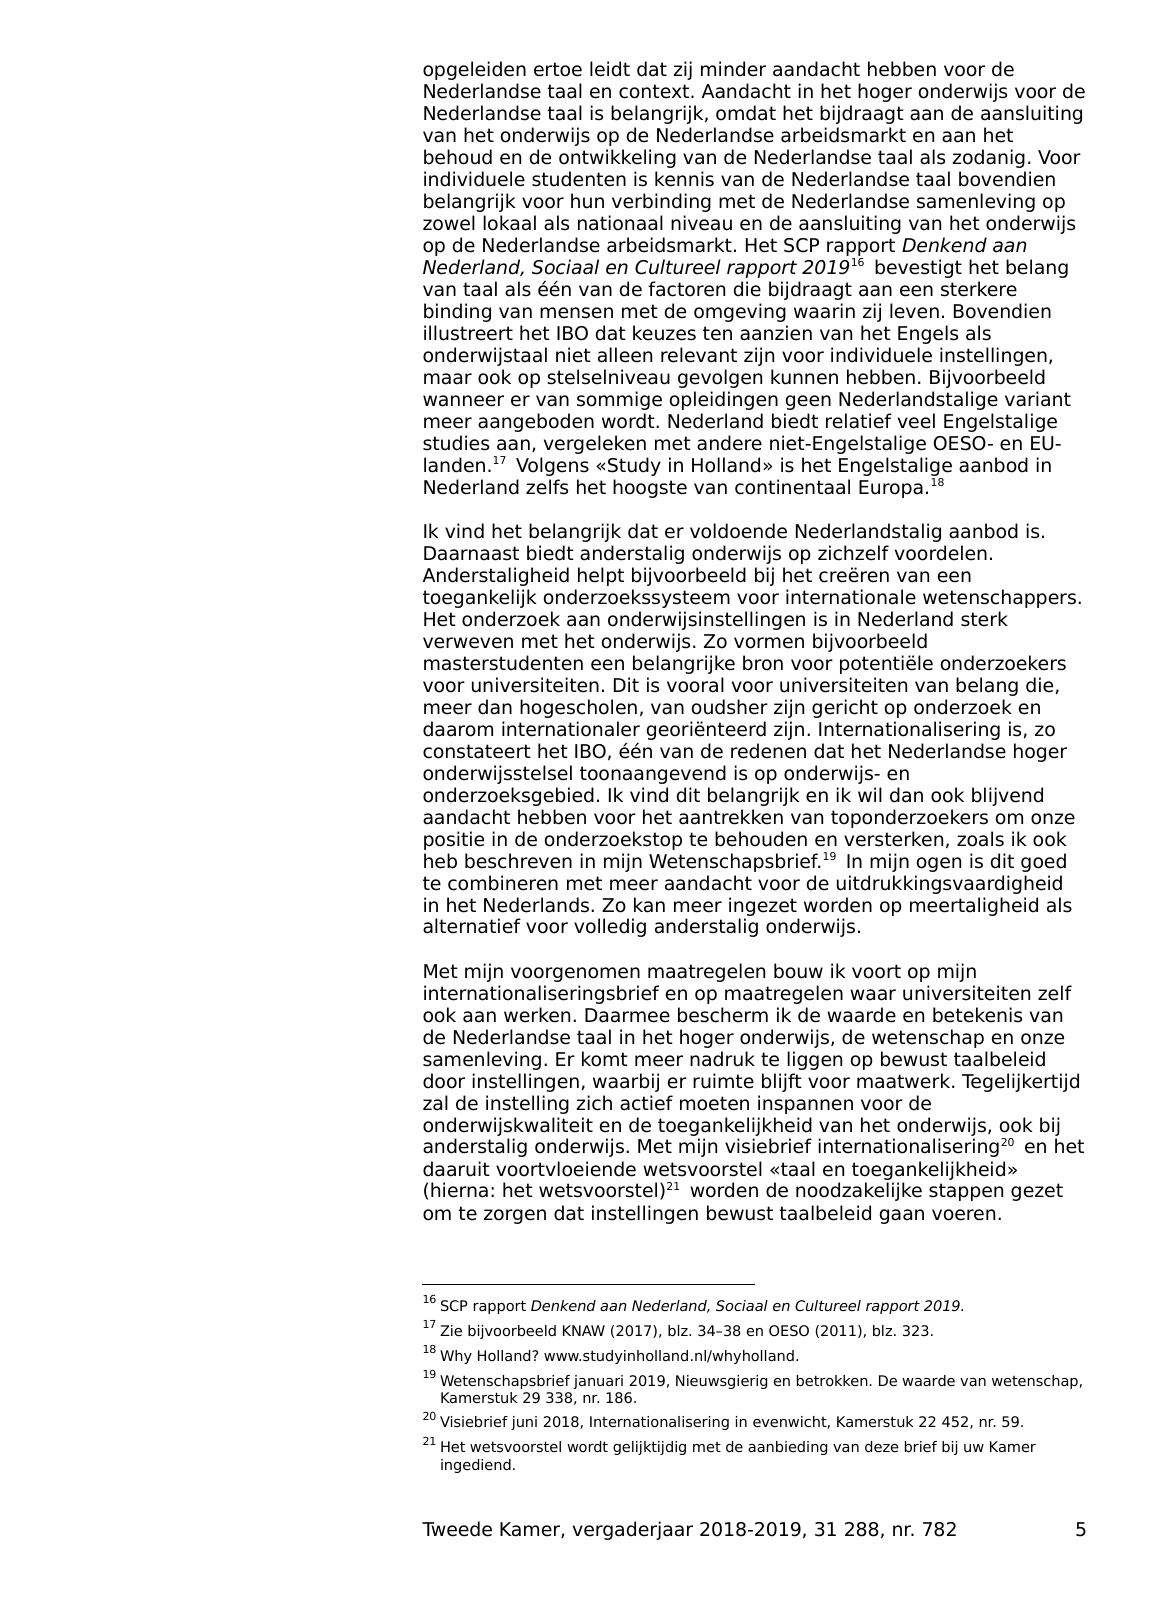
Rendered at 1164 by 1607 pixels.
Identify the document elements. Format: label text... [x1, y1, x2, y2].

text Zie bijvoorbeeld KNAW (2017), blz. 34–38 en OESO (2011), blz. 323. [422, 1318, 1087, 1341]
text Wetenschapsbrief januari 2019, Nieuwsgierig en betrokken. De waarde van wetenschap, Kamerstuk 29 338, nr. 186. [422, 1368, 1087, 1407]
text SCP rapport Denkend aan Nederland, Sociaal en Cultureel rapport 2019. [422, 1293, 1087, 1316]
text Why Holland? www.studyinholland.nl/whyholland. [422, 1343, 1087, 1366]
text Het wetsvoorstel wordt gelijktijdig met de aanbieding van deze brief bij uw Kamer ingediend. [422, 1435, 1087, 1474]
text Visiebrief juni 2018, Internationalisering in evenwicht, Kamerstuk 22 452, nr. 59. [422, 1410, 1087, 1432]
text opgeleiden ertoe leidt dat zij minder aandacht hebben voor de Nederlandse taal en context. Aandacht in het hoger onderwijs voor de Nederlandse taal is belangrijk, omdat het bijdraagt aan de aansluiting van het onderwijs op de Nederlandse arbeidsmarkt en aan het behoud en de ontwikkeling van de Nederlandse taal als zodanig. Voor individuele studenten is kennis van de Nederlandse taal bovendien belangrijk voor hun verbinding met de Nederlandse samenleving op zowel lokaal als nationaal niveau en de aansluiting van het onderwijs op de Nederlandse arbeidsmarkt. Het SCP rapport Denkend aan Nederland, Sociaal en Cultureel rapport 2019 bevestigt het belang van taal als één van de factoren die bijdraagt aan een sterkere binding van mensen met de omgeving waarin zij leven. Bovendien illustreert het IBO dat keuzes ten aanzien van het Engels als onderwijstaal niet alleen relevant zijn voor individuele instellingen, maar ook op stelselniveau gevolgen kunnen hebben. Bijvoorbeeld wanneer er van sommige opleidingen geen Nederlandstalige variant meer aangeboden wordt. Nederland biedt relatief veel Engelstalige studies aan, vergeleken met andere niet-Engelstalige OESO- en EU-landen. Volgens «Study in Holland» is het Engelstalige aanbod in Nederland zelfs het hoogste van continentaal Europa. [422, 59, 1087, 499]
text Ik vind het belangrijk dat er voldoende Nederlandstalig aanbod is. Daarnaast biedt anderstalig onderwijs op zichzelf voordelen. Anderstaligheid helpt bijvoorbeeld bij het creëren van een toegankelijk onderzoekssysteem voor internationale wetenschappers. Het onderzoek aan onderwijsinstellingen is in Nederland sterk verweven met het onderwijs. Zo vormen bijvoorbeeld masterstudenten een belangrijke bron voor potentiële onderzoekers voor universiteiten. Dit is vooral voor universiteiten van belang die, meer dan hogescholen, van oudsher zijn gericht op onderzoek en daarom internationaler georiënteerd zijn. Internationalisering is, zo constateert het IBO, één van de redenen dat het Nederlandse hoger onderwijsstelsel toonaangevend is op onderwijs- en onderzoeksgebied. Ik vind dit belangrijk en ik wil dan ook blijvend aandacht hebben voor het aantrekken van toponderzoekers om onze positie in de onderzoekstop te behouden en versterken, zoals ik ook heb beschreven in mijn Wetenschapsbrief. In mijn ogen is dit goed te combineren met meer aandacht voor de uitdrukkingsvaardigheid in het Nederlands. Zo kan meer ingezet worden op meertaligheid als alternatief voor volledig anderstalig onderwijs. [422, 521, 1087, 938]
text Met mijn voorgenomen maatregelen bouw ik voort op mijn internationaliseringsbrief en op maatregelen waar universiteiten zelf ook aan werken. Daarmee bescherm ik de waarde en betekenis van de Nederlandse taal in het hoger onderwijs, de wetenschap en onze samenleving. Er komt meer nadruk te liggen op bewust taalbeleid door instellingen, waarbij er ruimte blijft voor maatwerk. Tegelijkertijd zal de instelling zich actief moeten inspannen voor de onderwijskwaliteit en de toegankelijkheid van het onderwijs, ook bij anderstalig onderwijs. Met mijn visiebrief internationalisering en het daaruit voortvloeiende wetsvoorstel «taal en toegankelijkheid» (hierna: het wetsvoorstel) worden de noodzakelijke stappen gezet om te zorgen dat instellingen bewust taalbeleid gaan voeren. [422, 961, 1087, 1224]
